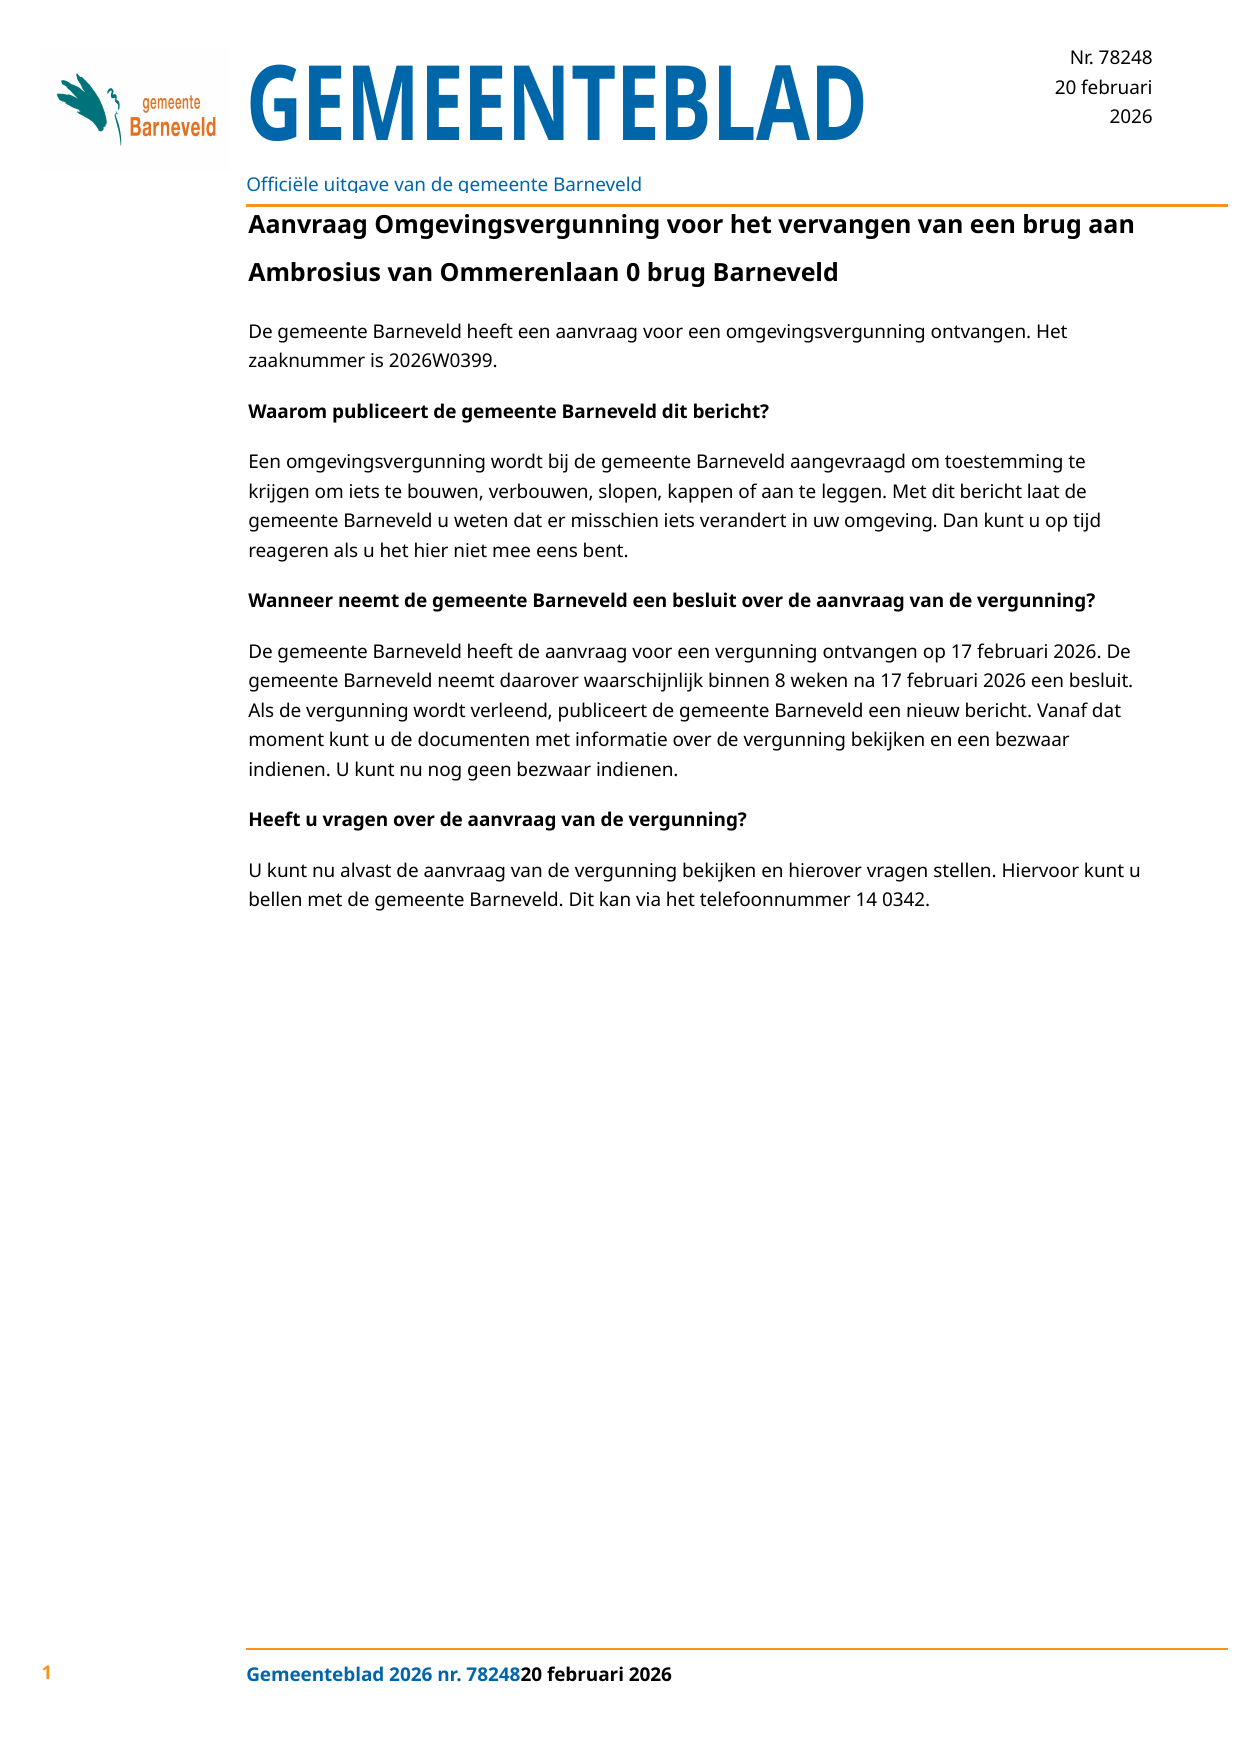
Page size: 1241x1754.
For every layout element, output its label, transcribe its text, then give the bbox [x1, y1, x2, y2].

text U kunt nu alvast de aanvraag van de vergunning bekijken en hierover vragen stellen. Hiervoor kunt u bellen met de gemeente Barneveld. Dit kan via het telefoonnummer 14 0342. [248, 857, 1152, 912]
text Waarom publiceert de gemeente Barneveld dit bericht? [248, 398, 1152, 424]
text Aanvraag Omgevingsvergunning voor het vervangen van een brug aan Ambrosius van Ommerenlaan 0 brug Barneveld [248, 207, 1152, 288]
text De gemeente Barneveld heeft een aanvraag voor een omgevingsvergunning ontvangen. Het zaaknummer is 2026W0399. [248, 318, 1152, 373]
picture [41, 47, 231, 172]
text Wanneer neemt de gemeente Barneveld een besluit over de aanvraag van de vergunning? [248, 587, 1152, 613]
text Heeft u vragen over de aanvraag van de vergunning? [248, 807, 1152, 832]
text De gemeente Barneveld heeft de aanvraag voor een vergunning ontvangen op 17 februari 2026. De gemeente Barneveld neemt daarover waarschijnlijk binnen 8 weken na 17 februari 2026 een besluit. Als de vergunning wordt verleend, publiceert de gemeente Barneveld een nieuw bericht. Vanaf dat moment kunt u de documenten met informatie over de vergunning bekijken en een bezwaar indienen. U kunt nu nog geen bezwaar indienen. [248, 638, 1152, 782]
text Een omgevingsvergunning wordt bij de gemeente Barneveld aangevraagd om toestemming te krijgen om iets te bouwen, verbouwen, slopen, kappen of aan te leggen. Met dit bericht laat de gemeente Barneveld u weten dat er misschien iets verandert in uw omgeving. Dan kunt u op tijd reageren als u het hier niet mee eens bent. [248, 448, 1152, 563]
